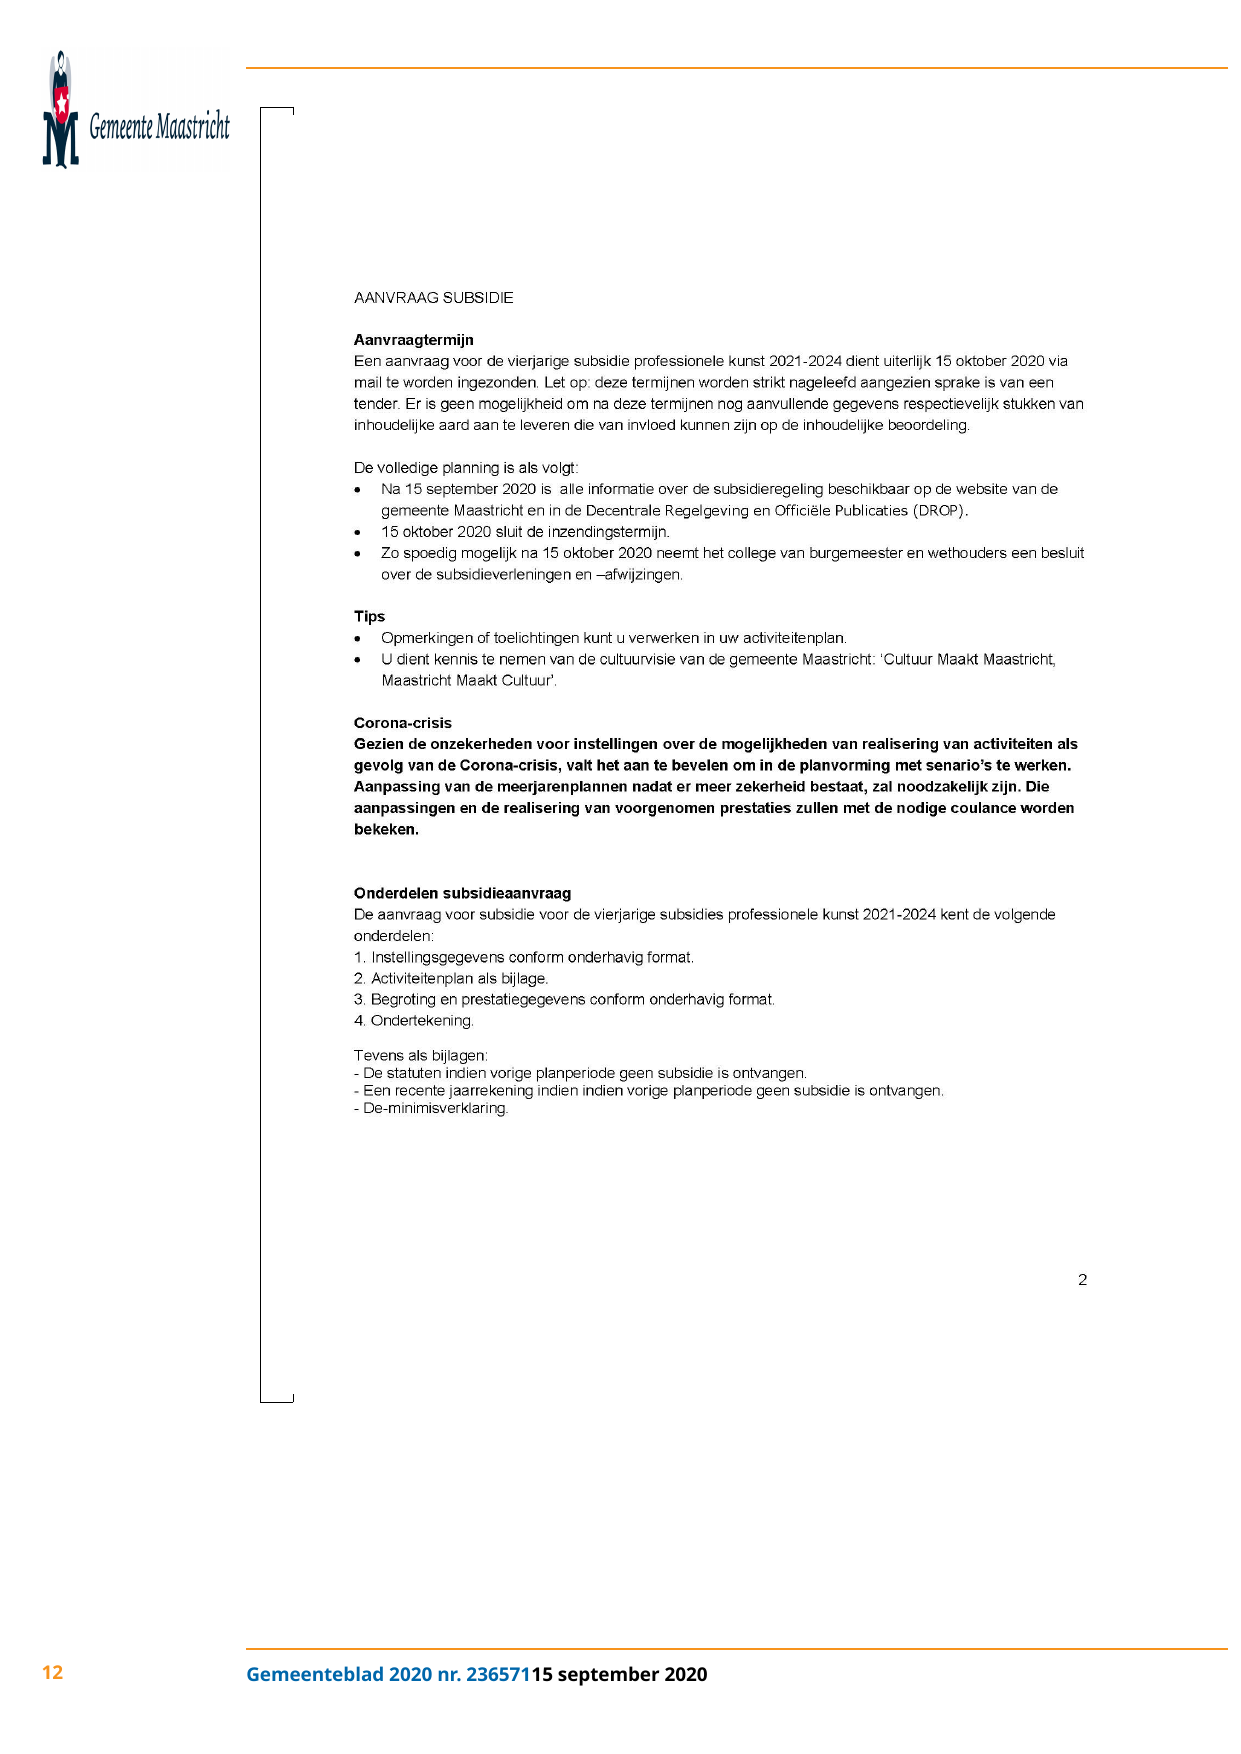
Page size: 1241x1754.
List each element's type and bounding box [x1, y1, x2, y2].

picture [41, 47, 231, 172]
picture [268, 115, 1173, 1394]
